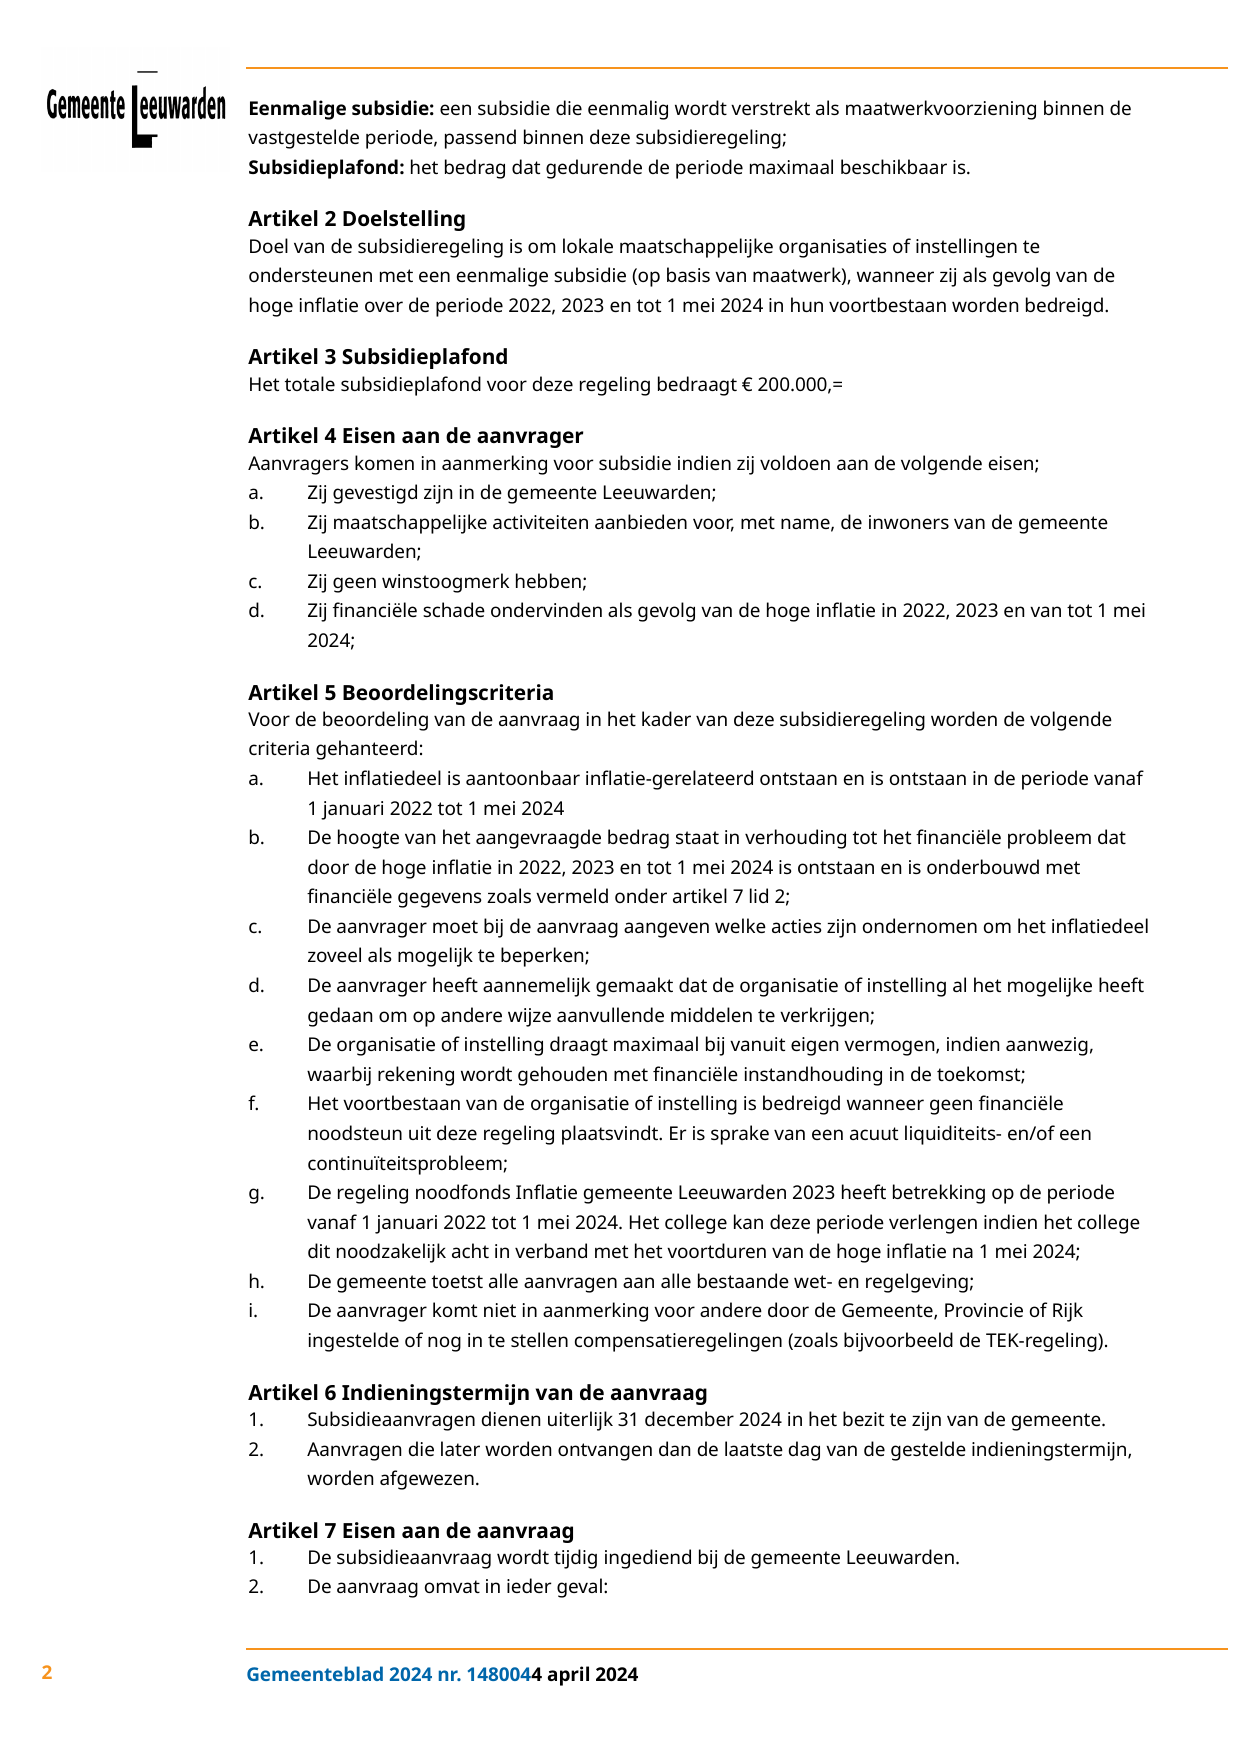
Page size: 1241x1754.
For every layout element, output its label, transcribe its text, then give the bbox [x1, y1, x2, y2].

list De hoogte van het aangevraagde bedrag staat in verhouding tot het financiële probleem dat door de hoge inflatie in 2022, 2023 en tot 1 mei 2024 is ontstaan en is onderbouwd met financiële gegevens zoals vermeld onder artikel 7 lid 2; [248, 824, 1152, 909]
text Artikel 3 Subsidieplafond [248, 342, 1152, 371]
text Aanvragers komen in aanmerking voor subsidie indien zij voldoen aan de volgende eisen; [248, 450, 1152, 475]
text Doel van de subsidieregeling is om lokale maatschappelijke organisaties of instellingen te ondersteunen met een eenmalige subsidie (op basis van maatwerk), wanneer zij als gevolg van de hoge inflatie over de periode 2022, 2023 en tot 1 mei 2024 in hun voortbestaan worden bedreigd. [248, 233, 1152, 318]
picture [41, 47, 231, 172]
text Artikel 5 Beoordelingscriteria [248, 678, 1152, 706]
list De regeling noodfonds Inflatie gemeente Leeuwarden 2023 heeft betrekking op de periode vanaf 1 januari 2022 tot 1 mei 2024. Het college kan deze periode verlengen indien het college dit noodzakelijk acht in verband met het voortduren van de hoge inflatie na 1 mei 2024; [248, 1179, 1152, 1264]
list Aanvragen die later worden ontvangen dan de laatste dag van de gestelde indieningstermijn, worden afgewezen. [248, 1436, 1152, 1491]
text Artikel 2 Doelstelling [248, 204, 1152, 233]
list De aanvrager moet bij de aanvraag aangeven welke acties zijn ondernomen om het inflatiedeel zoveel als mogelijk te beperken; [248, 913, 1152, 968]
list De gemeente toetst alle aanvragen aan alle bestaande wet- en regelgeving; [248, 1268, 1152, 1294]
list De organisatie of instelling draagt maximaal bij vanuit eigen vermogen, indien aanwezig, waarbij rekening wordt gehouden met financiële instandhouding in de toekomst; [248, 1031, 1152, 1087]
list De subsidieaanvraag wordt tijdig ingediend bij de gemeente Leeuwarden. [248, 1544, 1152, 1570]
list Zij geen winstoogmerk hebben; [248, 568, 1152, 594]
list De aanvraag omvat in ieder geval: [248, 1574, 1152, 1599]
text Voor de beoordeling van de aanvraag in het kader van deze subsidieregeling worden de volgende criteria gehanteerd: [248, 706, 1152, 761]
list Het voortbestaan van de organisatie of instelling is bedreigd wanneer geen financiële noodsteun uit deze regeling plaatsvindt. Er is sprake van een acuut liquiditeits- en/of een continuïteitsprobleem; [248, 1091, 1152, 1176]
text Artikel 4 Eisen aan de aanvrager [248, 421, 1152, 450]
text Het totale subsidieplafond voor deze regeling bedraagt € 200.000,= [248, 371, 1152, 397]
list De aanvrager komt niet in aanmerking voor andere door de Gemeente, Provincie of Rijk ingestelde of nog in te stellen compensatieregelingen (zoals bijvoorbeeld de TEK-regeling). [248, 1298, 1152, 1353]
text Artikel 7 Eisen aan de aanvraag [248, 1516, 1152, 1544]
list Zij gevestigd zijn in de gemeente Leeuwarden; [248, 479, 1152, 505]
text Subsidieplafond: het bedrag dat gedurende de periode maximaal beschikbaar is. [248, 154, 1152, 180]
list Het inflatiedeel is aantoonbaar inflatie-gerelateerd ontstaan en is ontstaan in de periode vanaf 1 januari 2022 tot 1 mei 2024 [248, 765, 1152, 821]
list Zij financiële schade ondervinden als gevolg van de hoge inflatie in 2022, 2023 en van tot 1 mei 2024; [248, 598, 1152, 653]
list Zij maatschappelijke activiteiten aanbieden voor, met name, de inwoners van de gemeente Leeuwarden; [248, 509, 1152, 564]
text Artikel 6 Indieningstermijn van de aanvraag [248, 1378, 1152, 1406]
text Eenmalige subsidie: een subsidie die eenmalig wordt verstrekt als maatwerkvoorziening binnen de vastgestelde periode, passend binnen deze subsidieregeling; [248, 95, 1152, 150]
list Subsidieaanvragen dienen uiterlijk 31 december 2024 in het bezit te zijn van de gemeente. [248, 1406, 1152, 1432]
list De aanvrager heeft aannemelijk gemaakt dat de organisatie of instelling al het mogelijke heeft gedaan om op andere wijze aanvullende middelen te verkrijgen; [248, 972, 1152, 1028]
